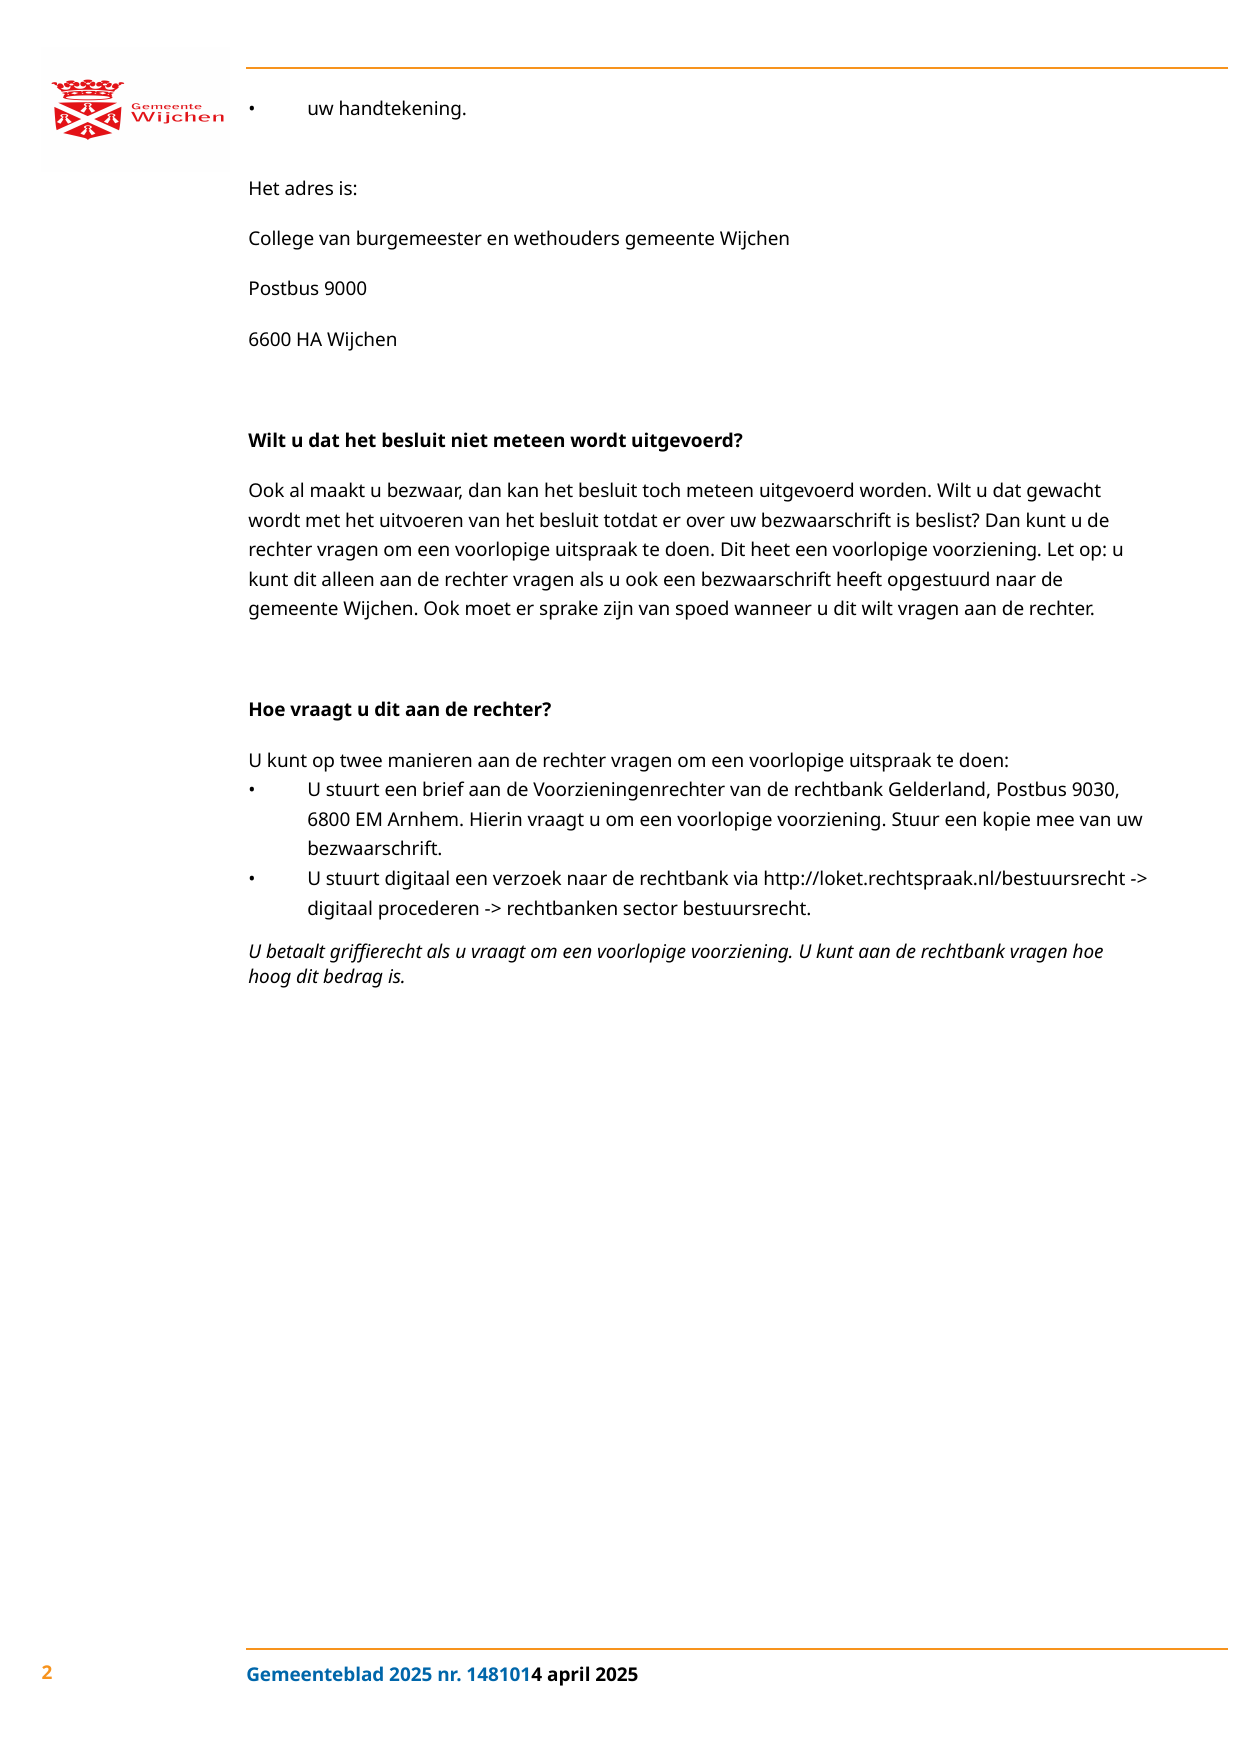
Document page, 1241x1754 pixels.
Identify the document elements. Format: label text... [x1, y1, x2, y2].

picture [41, 47, 231, 172]
text U kunt op twee manieren aan de rechter vragen om een voorlopige uitspraak te doen: [248, 747, 1152, 773]
text Het adres is: [248, 175, 1152, 201]
list U stuurt digitaal een verzoek naar de rechtbank via http://loket.rechtspraak.nl/bestuursrecht -> digitaal procederen -> rechtbanken sector bestuursrecht. [248, 865, 1152, 921]
text Wilt u dat het besluit niet meteen wordt uitgevoerd? [248, 427, 1152, 453]
list uw handtekening. [248, 95, 1152, 121]
text U betaalt griffierecht als u vraagt om een voorlopige voorziening. U kunt aan de rechtbank vragen hoe hoog dit bedrag is. [248, 938, 1152, 989]
text Ook al maakt u bezwaar, dan kan het besluit toch meteen uitgevoerd worden. Wilt u dat gewacht wordt met het uitvoeren van het besluit totdat er over uw bezwaarschrift is beslist? Dan kunt u de rechter vragen om een voorlopige uitspraak te doen. Dit heet een voorlopige voorziening. Let op: u kunt dit alleen aan de rechter vragen als u ook een bezwaarschrift heeft opgestuurd naar de gemeente Wijchen. Ook moet er sprake zijn van spoed wanneer u dit wilt vragen aan de rechter. [248, 477, 1152, 621]
list U stuurt een brief aan de Voorzieningenrechter van de rechtbank Gelderland, Postbus 9030, 6800 EM Arnhem. Hierin vraagt u om een voorlopige voorziening. Stuur een kopie mee van uw bezwaarschrift. [248, 776, 1152, 861]
text 6600 HA Wijchen [248, 326, 1152, 352]
text Hoe vraagt u dit aan de rechter? [248, 696, 1152, 722]
text Postbus 9000 [248, 276, 1152, 301]
text College van burgemeester en wethouders gemeente Wijchen [248, 225, 1152, 251]
